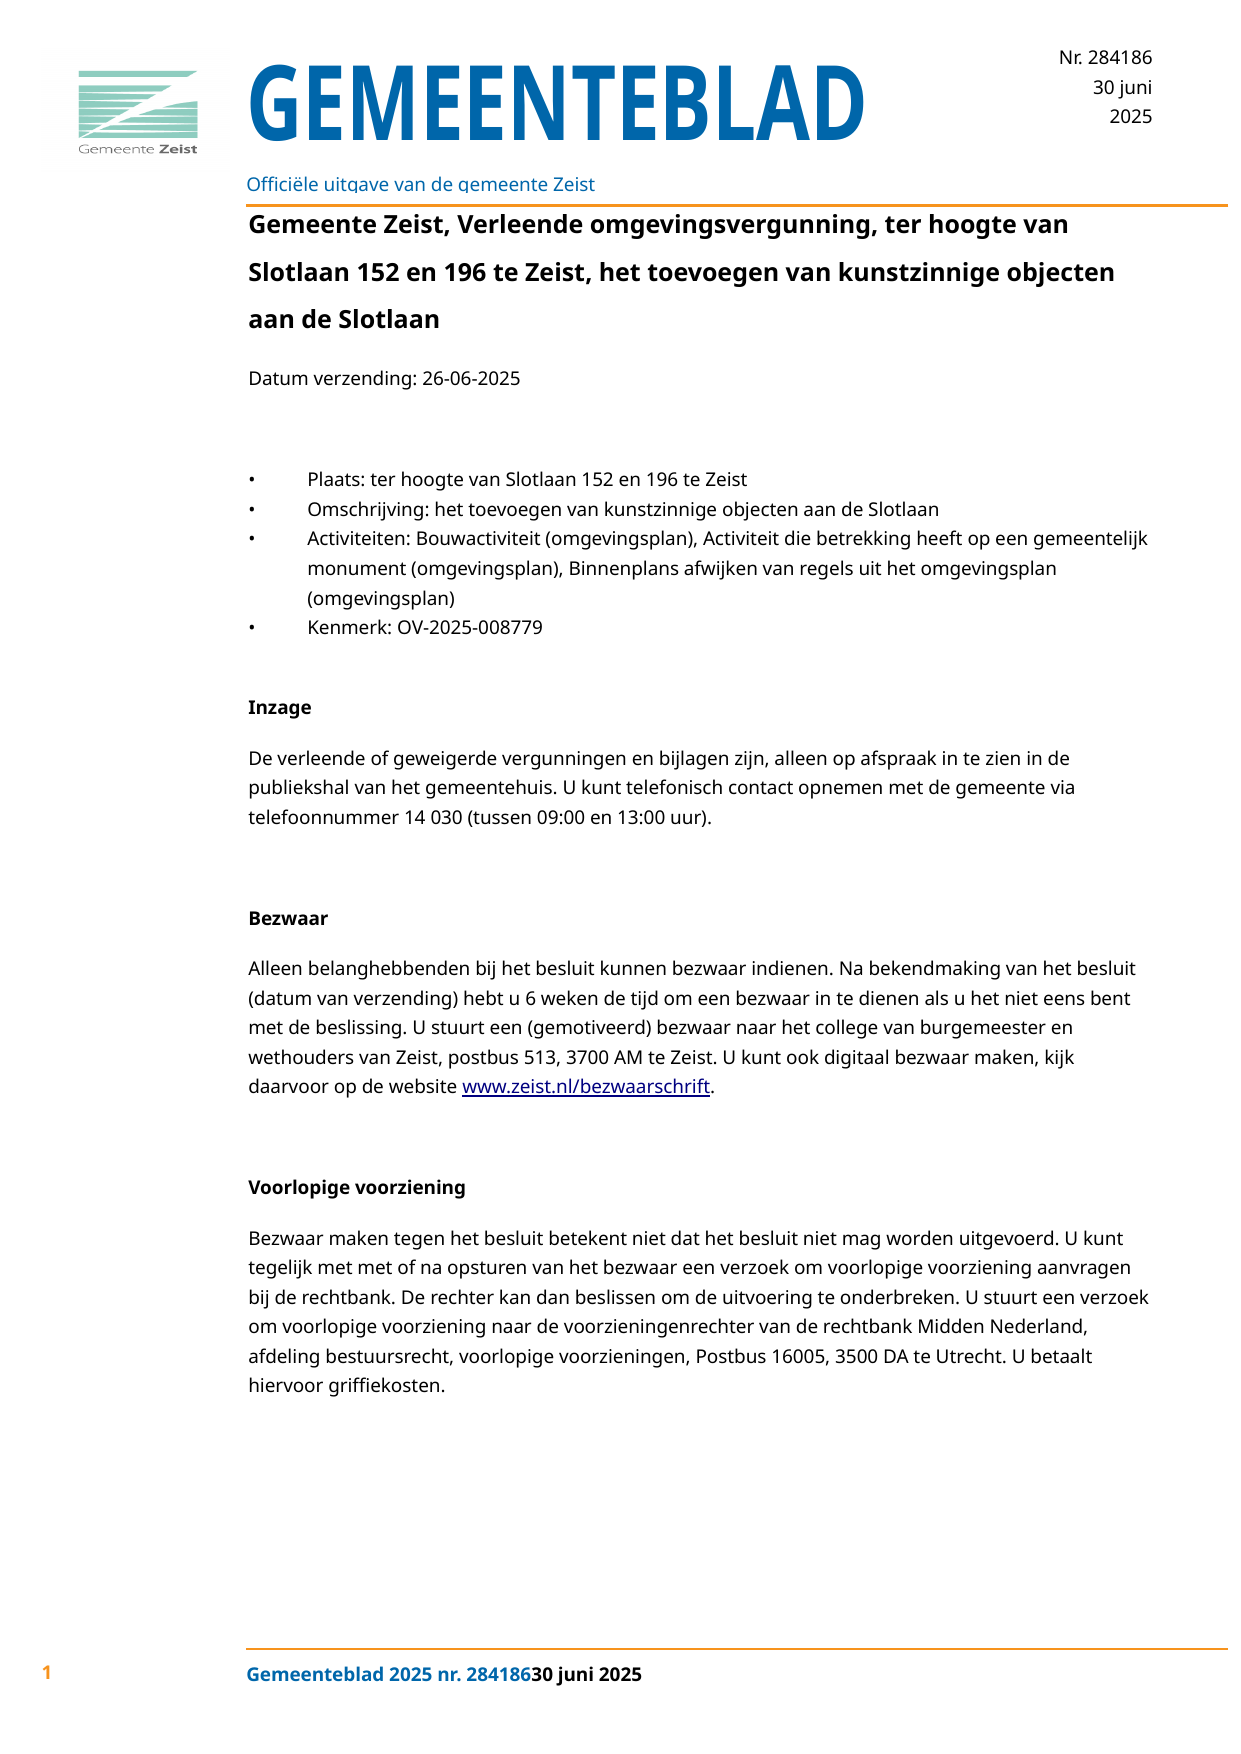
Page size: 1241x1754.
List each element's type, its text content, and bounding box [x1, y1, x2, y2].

list Activiteiten: Bouwactiviteit (omgevingsplan), Activiteit die betrekking heeft op een gemeentelijk monument (omgevingsplan), Binnenplans afwijken van regels uit het omgevingsplan (omgevingsplan) [248, 526, 1152, 610]
list Plaats: ter hoogte van Slotlaan 152 en 196 te Zeist [248, 466, 1152, 492]
picture [41, 47, 231, 172]
list Kenmerk: OV-2025-008779 [248, 614, 1152, 640]
text Gemeente Zeist, Verleende omgevingsvergunning, ter hoogte van Slotlaan 152 en 196 te Zeist, het toevoegen van kunstzinnige objecten aan de Slotlaan [248, 207, 1152, 336]
text Datum verzending: 26-06-2025 [248, 366, 1152, 391]
list Omschrijving: het toevoegen van kunstzinnige objecten aan de Slotlaan [248, 496, 1152, 522]
text Alleen belanghebbenden bij het besluit kunnen bezwaar indienen. Na bekendmaking van het besluit (datum van verzending) hebt u 6 weken de tijd om een bezwaar in te dienen als u het niet eens bent met de beslissing. U stuurt een (gemotiveerd) bezwaar naar het college van burgemeester en wethouders van Zeist, postbus 513, 3700 AM te Zeist. U kunt ook digitaal bezwaar maken, kijk daarvoor op de website www.zeist.nl/bezwaarschrift. [248, 955, 1152, 1099]
text Voorlopige voorziening [248, 1174, 1152, 1200]
text Bezwaar maken tegen het besluit betekent niet dat het besluit niet mag worden uitgevoerd. U kunt tegelijk met met of na opsturen van het bezwaar een verzoek om voorlopige voorziening aanvragen bij de rechtbank. De rechter kan dan beslissen om de uitvoering te onderbreken. U stuurt een verzoek om voorlopige voorziening naar de voorzieningenrechter van de rechtbank Midden Nederland, afdeling bestuursrecht, voorlopige voorzieningen, Postbus 16005, 3500 DA te Utrecht. U betaalt hiervoor griffiekosten. [248, 1225, 1152, 1398]
text Bezwaar [248, 905, 1152, 930]
text De verleende of geweigerde vergunningen en bijlagen zijn, alleen op afspraak in te zien in de publiekshal van het gemeentehuis. U kunt telefonisch contact opnemen met de gemeente via telefoonnummer 14 030 (tussen 09:00 en 13:00 uur). [248, 745, 1152, 829]
text Inzage [248, 694, 1152, 720]
